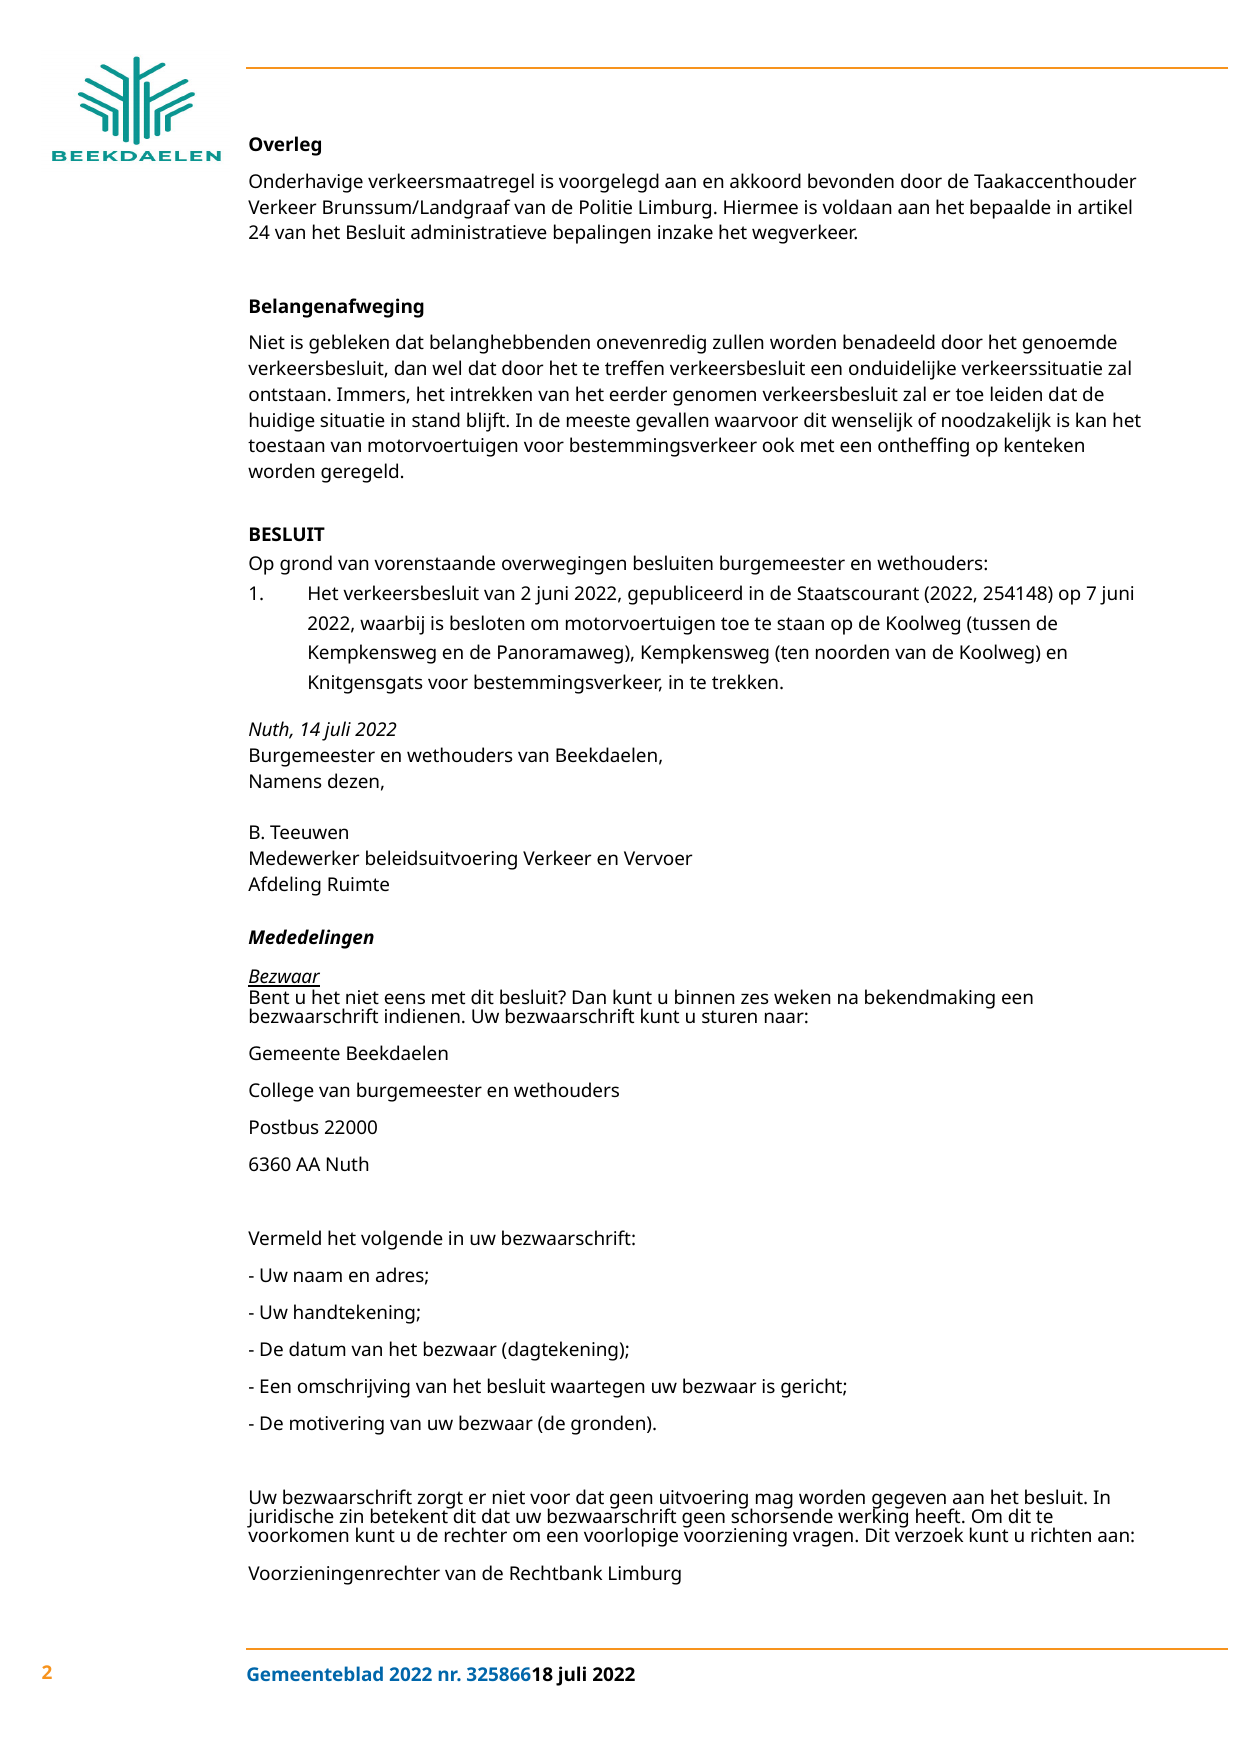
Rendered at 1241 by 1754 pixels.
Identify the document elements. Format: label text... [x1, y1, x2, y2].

text Uw bezwaarschrift zorgt er niet voor dat geen uitvoering mag worden gegeven aan het besluit. In juridische zin betekent dit dat uw bezwaarschrift geen schorsende werking heeft. Om dit te voorkomen kunt u de rechter om een voorlopige voorziening vragen. Dit verzoek kunt u richten aan: [248, 1489, 1152, 1547]
text Niet is gebleken dat belanghebbenden onevenredig zullen worden benadeeld door het genoemde verkeersbesluit, dan wel dat door het te treffen verkeersbesluit een onduidelijke verkeerssituatie zal ontstaan. Immers, het intrekken van het eerder genomen verkeersbesluit zal er toe leiden dat de huidige situatie in stand blijft. In de meeste gevallen waarvoor dit wenselijk of noodzakelijk is kan het toestaan van motorvoertuigen voor bestemmingsverkeer ook met een ontheffing op kenteken worden geregeld. [248, 329, 1152, 484]
text Onderhavige verkeersmaatregel is voorgelegd aan en akkoord bevonden door de Taakaccenthouder Verkeer Brunssum/Landgraaf van de Politie Limburg. Hiermee is voldaan aan het bepaalde in artikel 24 van het Besluit administratieve bepalingen inzake het wegverkeer. [248, 168, 1152, 245]
text BESLUIT [248, 521, 1152, 547]
text Vermeld het volgende in uw bezwaarschrift: [248, 1230, 1152, 1249]
text Op grond van vorenstaande overwegingen besluiten burgemeester en wethouders: [248, 551, 1152, 576]
list Het verkeersbesluit van 2 juni 2022, gepubliceerd in de Staatscourant (2022, 254148) op 7 juni 2022, waarbij is besloten om motorvoertuigen toe te staan op de Koolweg (tussen de Kempkensweg en de Panoramaweg), Kempkensweg (ten noorden van de Koolweg) en Knitgensgats voor bestemmingsverkeer, in te trekken. [248, 580, 1152, 694]
text - Een omschrijving van het besluit waartegen uw bezwaar is gericht; [248, 1378, 1152, 1397]
text College van burgemeester en wethouders [248, 1082, 1152, 1101]
text - De motivering van uw bezwaar (de gronden). [248, 1415, 1152, 1434]
text Bezwaar [248, 963, 1152, 989]
text Postbus 22000 [248, 1119, 1152, 1138]
text Gemeente Beekdaelen [248, 1045, 1152, 1064]
text Burgemeester en wethouders van Beekdaelen, [248, 742, 1152, 768]
text Medewerker beleidsuitvoering Verkeer en Vervoer [248, 845, 1152, 871]
text Mededelingen [248, 924, 1152, 950]
text Voorzieningenrechter van de Rechtbank Limburg [248, 1564, 1152, 1584]
text Nuth, 14 juli 2022 [248, 717, 1152, 742]
text Overleg [248, 131, 1152, 157]
text 6360 AA Nuth [248, 1156, 1152, 1175]
text Namens dezen, [248, 768, 1152, 794]
text Belangenafweging [248, 293, 1152, 319]
picture [41, 47, 231, 172]
text - De datum van het bezwaar (dagtekening); [248, 1341, 1152, 1360]
text - Uw handtekening; [248, 1304, 1152, 1323]
text Afdeling Ruimte [248, 871, 1152, 897]
text - Uw naam en adres; [248, 1267, 1152, 1286]
text Bent u het niet eens met dit besluit? Dan kunt u binnen zes weken na bekendmaking een bezwaarschrift indienen. Uw bezwaarschrift kunt u sturen naar: [248, 989, 1152, 1027]
text B. Teeuwen [248, 819, 1152, 845]
